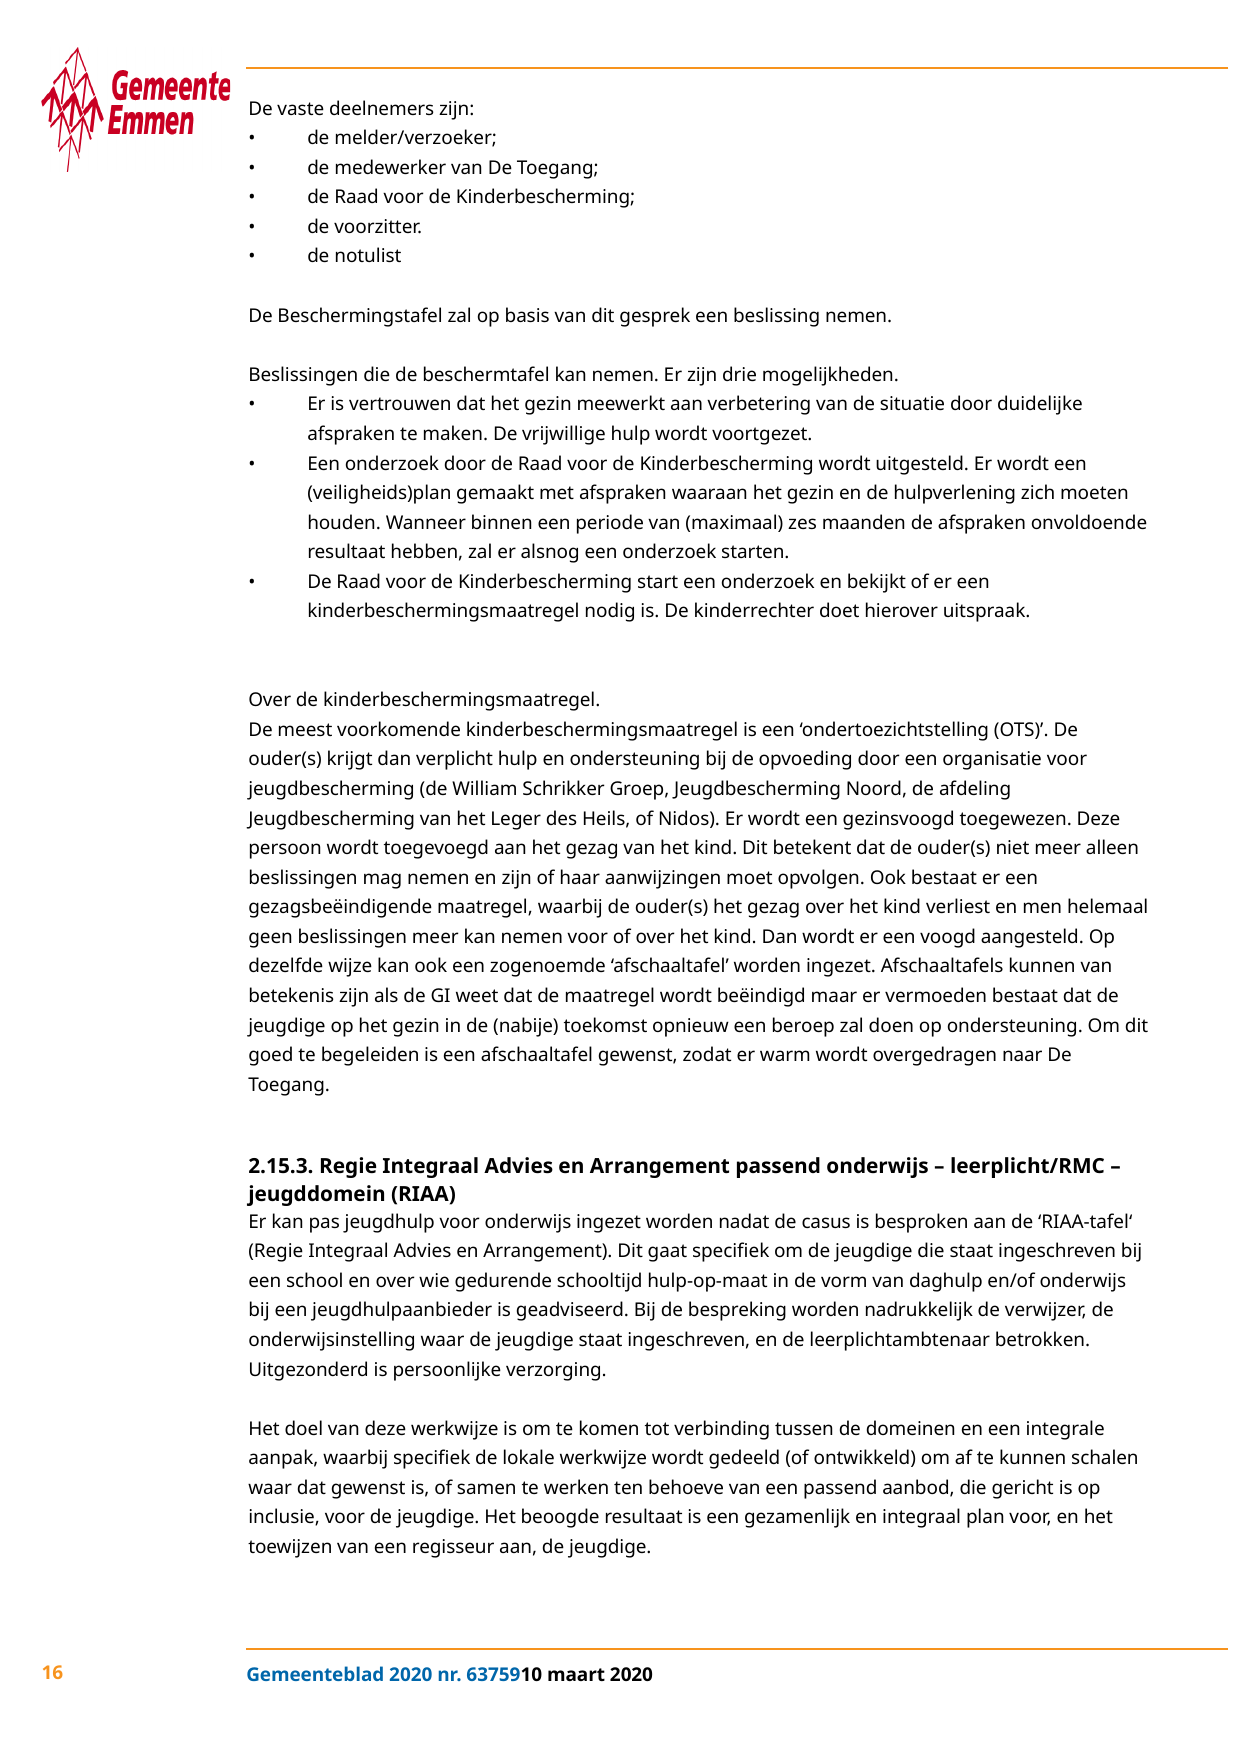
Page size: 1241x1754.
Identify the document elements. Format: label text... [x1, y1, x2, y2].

text De Beschermingstafel zal op basis van dit gesprek een beslissing nemen. [248, 302, 1152, 328]
text De vaste deelnemers zijn: [248, 95, 1152, 121]
list De Raad voor de Kinderbescherming start een onderzoek en bekijkt of er een kinderbeschermingsmaatregel nodig is. De kinderrechter doet hierover uitspraak. [248, 568, 1152, 623]
list de melder/verzoeker; [248, 124, 1152, 150]
text Over de kinderbeschermingsmaatregel. [248, 686, 1152, 712]
list Er is vertrouwen dat het gezin meewerkt aan verbetering van de situatie door duidelijke afspraken te maken. De vrijwillige hulp wordt voortgezet. [248, 391, 1152, 446]
text Er kan pas jeugdhulp voor onderwijs ingezet worden nadat de casus is besproken aan de ‘RIAA-tafel‘ (Regie Integraal Advies en Arrangement). Dit gaat specifiek om de jeugdige die staat ingeschreven bij een school en over wie gedurende schooltijd hulp-op-maat in de vorm van daghulp en/of onderwijs bij een jeugdhulpaanbieder is geadviseerd. Bij de bespreking worden nadrukkelijk de verwijzer, de onderwijsinstelling waar de jeugdige staat ingeschreven, en de leerplichtambtenaar betrokken. Uitgezonderd is persoonlijke verzorging. [248, 1208, 1152, 1382]
text 2.15.3. Regie Integraal Advies en Arrangement passend onderwijs – leerplicht/RMC – jeugddomein (RIAA) [248, 1151, 1152, 1208]
picture [41, 47, 231, 172]
text Beslissingen die de beschermtafel kan nemen. Er zijn drie mogelijkheden. [248, 361, 1152, 387]
list Een onderzoek door de Raad voor de Kinderbescherming wordt uitgesteld. Er wordt een (veiligheids)plan gemaakt met afspraken waaraan het gezin en de hulpverlening zich moeten houden. Wanneer binnen een periode van (maximaal) zes maanden de afspraken onvoldoende resultaat hebben, zal er alsnog een onderzoek starten. [248, 450, 1152, 564]
list de notulist [248, 243, 1152, 268]
list de medewerker van De Toegang; [248, 154, 1152, 180]
list de voorzitter. [248, 213, 1152, 239]
text De meest voorkomende kinderbeschermingsmaatregel is een ‘ondertoezichtstelling (OTS)’. De ouder(s) krijgt dan verplicht hulp en ondersteuning bij de opvoeding door een organisatie voor jeugdbescherming (de William Schrikker Groep, Jeugdbescherming Noord, de afdeling Jeugdbescherming van het Leger des Heils, of Nidos). Er wordt een gezinsvoogd toegewezen. Deze persoon wordt toegevoegd aan het gezag van het kind. Dit betekent dat de ouder(s) niet meer alleen beslissingen mag nemen en zijn of haar aanwijzingen moet opvolgen. Ook bestaat er een gezagsbeëindigende maatregel, waarbij de ouder(s) het gezag over het kind verliest en men helemaal geen beslissingen meer kan nemen voor of over het kind. Dan wordt er een voogd aangesteld. Op dezelfde wijze kan ook een zogenoemde ‘afschaaltafel’ worden ingezet. Afschaaltafels kunnen van betekenis zijn als de GI weet dat de maatregel wordt beëindigd maar er vermoeden bestaat dat de jeugdige op het gezin in de (nabije) toekomst opnieuw een beroep zal doen op ondersteuning. Om dit goed te begeleiden is een afschaaltafel gewenst, zodat er warm wordt overgedragen naar De Toegang. [248, 716, 1152, 1097]
list de Raad voor de Kinderbescherming; [248, 183, 1152, 209]
text Het doel van deze werkwijze is om te komen tot verbinding tussen de domeinen en een integrale aanpak, waarbij specifiek de lokale werkwijze wordt gedeeld (of ontwikkeld) om af te kunnen schalen waar dat gewenst is, of samen te werken ten behoeve van een passend aanbod, die gericht is op inclusie, voor de jeugdige. Het beoogde resultaat is een gezamenlijk en integraal plan voor, en het toewijzen van een regisseur aan, de jeugdige. [248, 1415, 1152, 1559]
